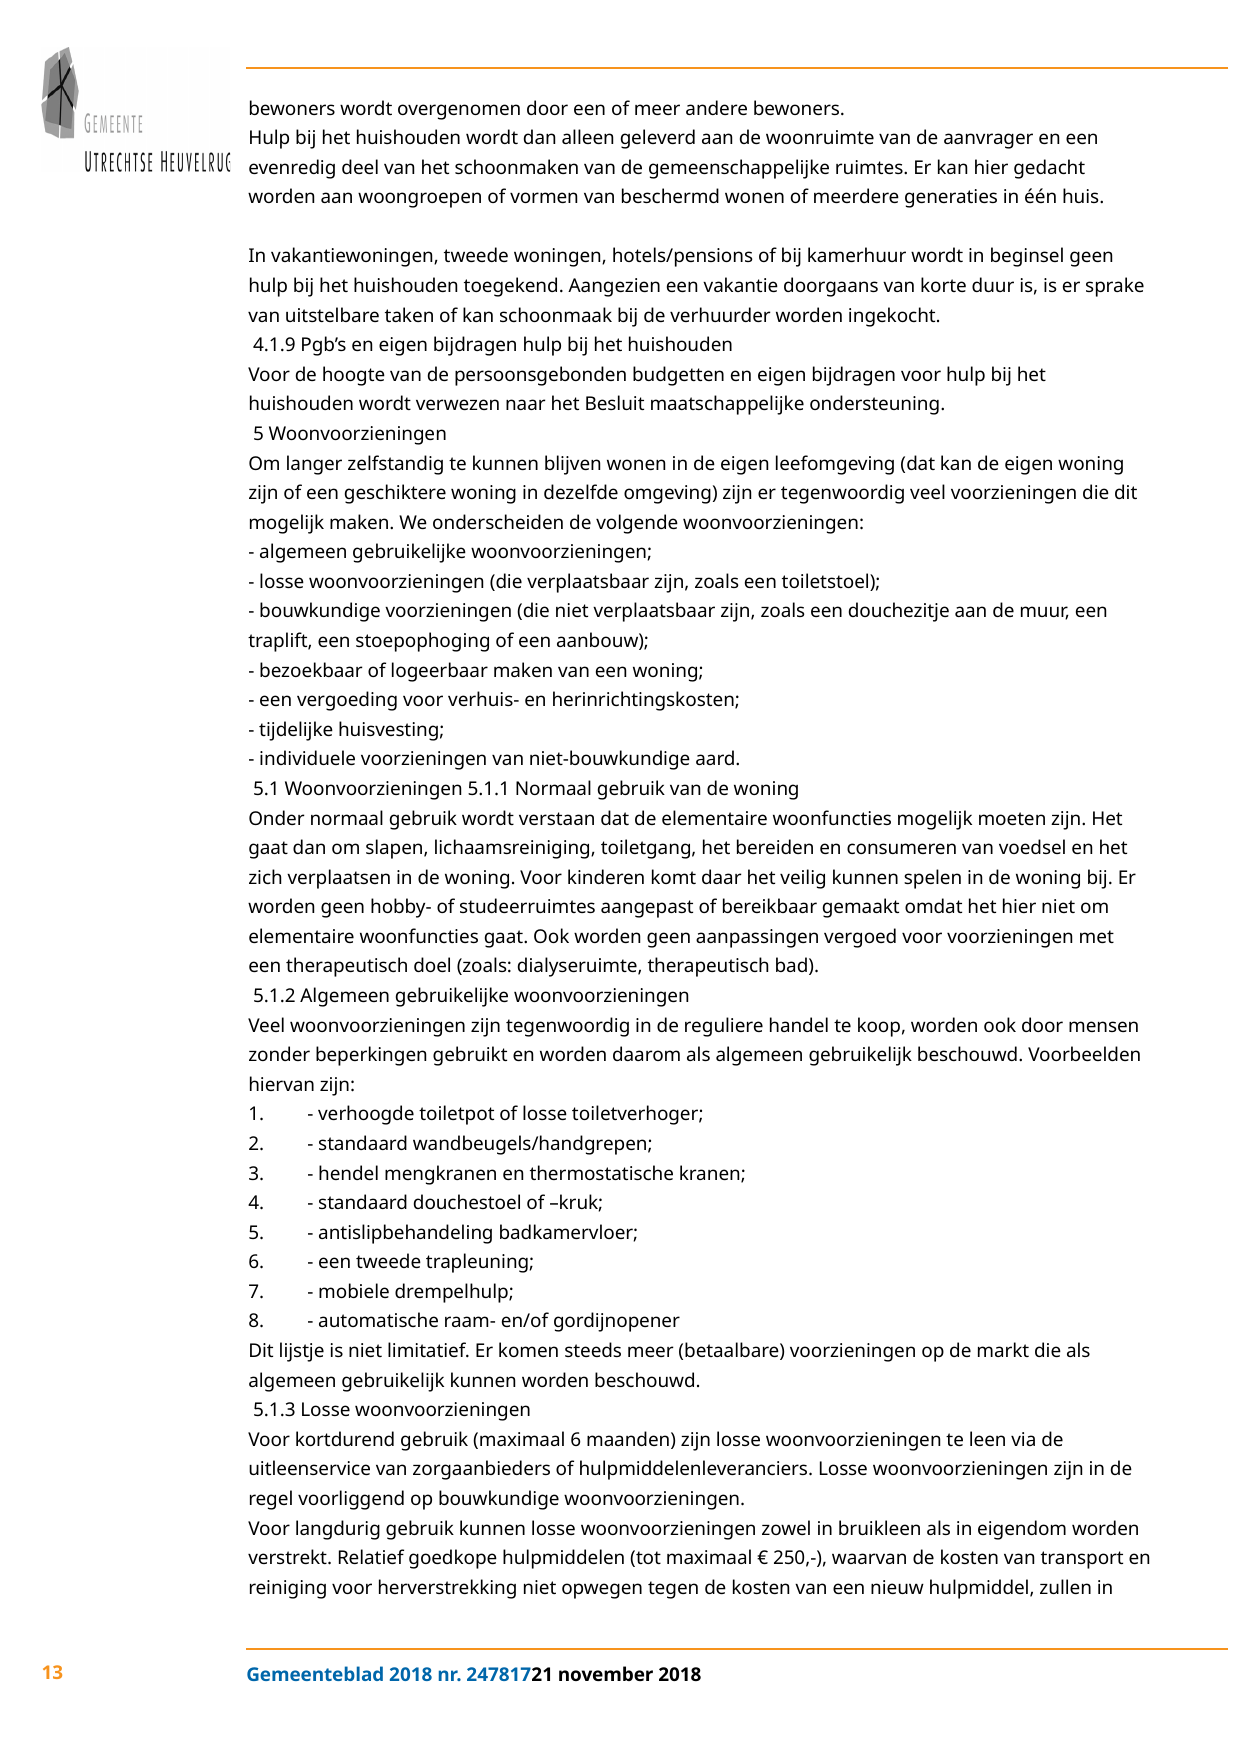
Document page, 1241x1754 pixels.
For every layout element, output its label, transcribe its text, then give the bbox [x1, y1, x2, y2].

list - een tweede trapleuning; [248, 1248, 1152, 1274]
text - bezoekbaar of logeerbaar maken van een woning; [248, 657, 1152, 683]
list - antislipbehandeling badkamervloer; [248, 1219, 1152, 1245]
text - bouwkundige voorzieningen (die niet verplaatsbaar zijn, zoals een douchezitje aan de muur, een traplift, een stoepophoging of een aanbouw); [248, 598, 1152, 653]
text - losse woonvoorzieningen (die verplaatsbaar zijn, zoals een toiletstoel); [248, 568, 1152, 594]
text Om langer zelfstandig te kunnen blijven wonen in de eigen leefomgeving (dat kan de eigen woning zijn of een geschiktere woning in dezelfde omgeving) zijn er tegenwoordig veel voorzieningen die dit mogelijk maken. We onderscheiden de volgende woonvoorzieningen: [248, 450, 1152, 535]
text Voor langdurig gebruik kunnen losse woonvoorzieningen zowel in bruikleen als in eigendom worden verstrekt. Relatief goedkope hulpmiddelen (tot maximaal € 250,-), waarvan de kosten van transport en reiniging voor herverstrekking niet opwegen tegen de kosten van een nieuw hulpmiddel, zullen in [248, 1515, 1152, 1600]
text bewoners wordt overgenomen door een of meer andere bewoners. [248, 95, 1152, 121]
text - een vergoeding voor verhuis- en herinrichtingskosten; [248, 686, 1152, 712]
list - standaard douchestoel of –kruk; [248, 1189, 1152, 1215]
text In vakantiewoningen, tweede woningen, hotels/pensions of bij kamerhuur wordt in beginsel geen hulp bij het huishouden toegekend. Aangezien een vakantie doorgaans van korte duur is, is er sprake van uitstelbare taken of kan schoonmaak bij de verhuurder worden ingekocht. [248, 243, 1152, 328]
text 5 Woonvoorzieningen [248, 420, 1152, 446]
text Hulp bij het huishouden wordt dan alleen geleverd aan de woonruimte van de aanvrager en een evenredig deel van het schoonmaken van de gemeenschappelijke ruimtes. Er kan hier gedacht worden aan woongroepen of vormen van beschermd wonen of meerdere generaties in één huis. [248, 124, 1152, 209]
text - algemeen gebruikelijke woonvoorzieningen; [248, 538, 1152, 564]
list - mobiele drempelhulp; [248, 1278, 1152, 1304]
text Veel woonvoorzieningen zijn tegenwoordig in de reguliere handel te koop, worden ook door mensen zonder beperkingen gebruikt en worden daarom als algemeen gebruikelijk beschouwd. Voorbeelden hiervan zijn: [248, 1012, 1152, 1097]
text 5.1 Woonvoorzieningen 5.1.1 Normaal gebruik van de woning [248, 775, 1152, 801]
text Voor de hoogte van de persoonsgebonden budgetten en eigen bijdragen voor hulp bij het huishouden wordt verwezen naar het Besluit maatschappelijke ondersteuning. [248, 361, 1152, 416]
text Onder normaal gebruik wordt verstaan dat de elementaire woonfuncties mogelijk moeten zijn. Het gaat dan om slapen, lichaamsreiniging, toiletgang, het bereiden en consumeren van voedsel en het zich verplaatsen in de woning. Voor kinderen komt daar het veilig kunnen spelen in de woning bij. Er worden geen hobby- of studeerruimtes aangepast of bereikbaar gemaakt omdat het hier niet om elementaire woonfuncties gaat. Ook worden geen aanpassingen vergoed voor voorzieningen met een therapeutisch doel (zoals: dialyseruimte, therapeutisch bad). [248, 805, 1152, 978]
list - automatische raam- en/of gordijnopener [248, 1308, 1152, 1333]
list - standaard wandbeugels/handgrepen; [248, 1130, 1152, 1156]
text - individuele voorzieningen van niet-bouwkundige aard. [248, 746, 1152, 771]
text 5.1.3 Losse woonvoorzieningen [248, 1396, 1152, 1422]
text - tijdelijke huisvesting; [248, 716, 1152, 742]
text 5.1.2 Algemeen gebruikelijke woonvoorzieningen [248, 982, 1152, 1008]
text Dit lijstje is niet limitatief. Er komen steeds meer (betaalbare) voorzieningen op de markt die als algemeen gebruikelijk kunnen worden beschouwd. [248, 1337, 1152, 1393]
text Voor kortdurend gebruik (maximaal 6 maanden) zijn losse woonvoorzieningen te leen via de uitleenservice van zorgaanbieders of hulpmiddelenleveranciers. Losse woonvoorzieningen zijn in de regel voorliggend op bouwkundige woonvoorzieningen. [248, 1426, 1152, 1511]
list - verhoogde toiletpot of losse toiletverhoger; [248, 1101, 1152, 1126]
text 4.1.9 Pgb’s en eigen bijdragen hulp bij het huishouden [248, 331, 1152, 357]
picture [41, 47, 231, 172]
list - hendel mengkranen en thermostatische kranen; [248, 1160, 1152, 1186]
